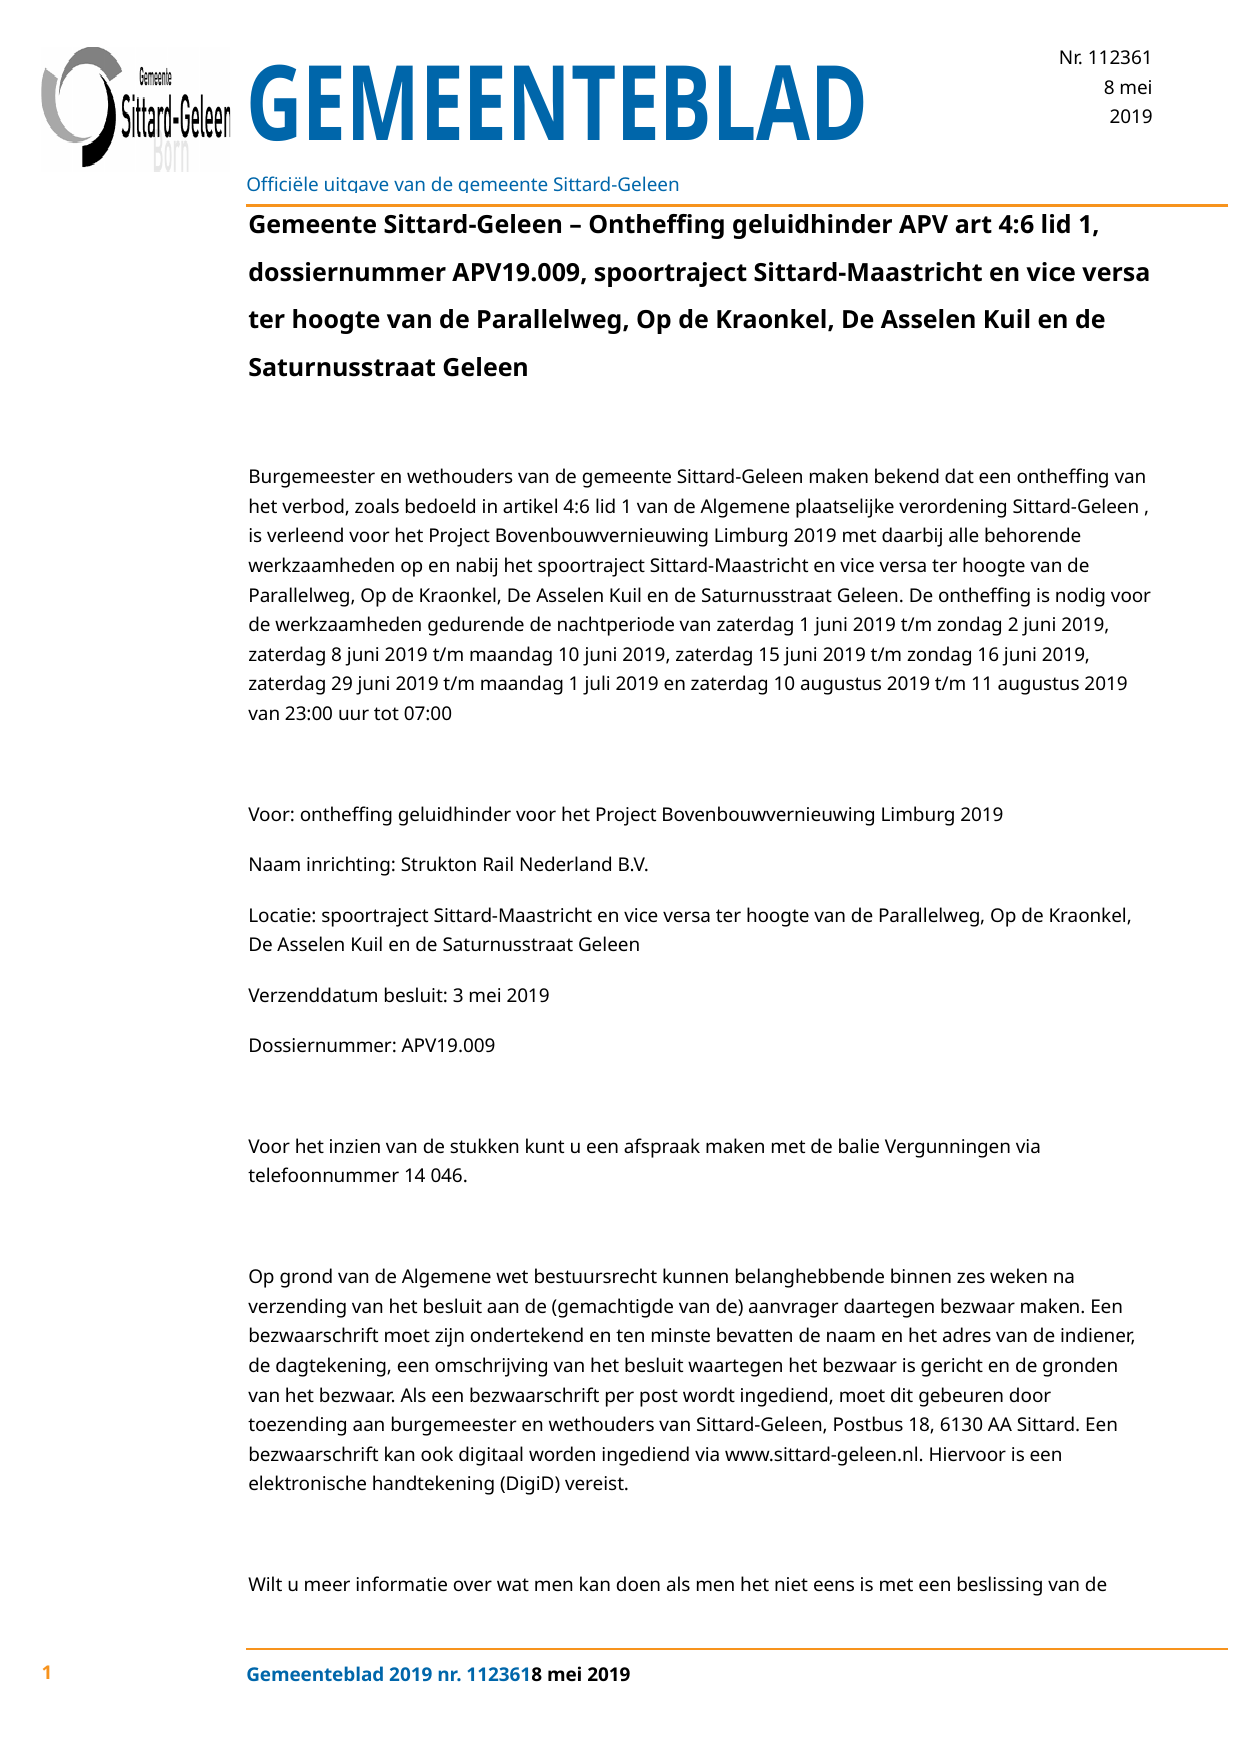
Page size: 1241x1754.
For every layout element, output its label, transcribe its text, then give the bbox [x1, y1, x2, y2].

text Dossiernummer: APV19.009 [248, 1032, 1152, 1058]
text Voor het inzien van de stukken kunt u een afspraak maken met de balie Vergunningen via telefoonnummer 14 046. [248, 1133, 1152, 1188]
text Op grond van de Algemene wet bestuursrecht kunnen belanghebbende binnen zes weken na verzending van het besluit aan de (gemachtigde van de) aanvrager daartegen bezwaar maken. Een bezwaarschrift moet zijn ondertekend en ten minste bevatten de naam en het adres van de indiener, de dagtekening, een omschrijving van het besluit waartegen het bezwaar is gericht en de gronden van het bezwaar. Als een bezwaarschrift per post wordt ingediend, moet dit gebeuren door toezending aan burgemeester en wethouders van Sittard-Geleen, Postbus 18, 6130 AA Sittard. Een bezwaarschrift kan ook digitaal worden ingediend via www.sittard-geleen.nl. Hiervoor is een elektronische handtekening (DigiD) vereist. [248, 1263, 1152, 1496]
text Locatie: spoortraject Sittard-Maastricht en vice versa ter hoogte van de Parallelweg, Op de Kraonkel, De Asselen Kuil en de Saturnusstraat Geleen [248, 902, 1152, 957]
text Burgemeester en wethouders van de gemeente Sittard-Geleen maken bekend dat een ontheffing van het verbod, zoals bedoeld in artikel 4:6 lid 1 van de Algemene plaatselijke verordening Sittard-Geleen , is verleend voor het Project Bovenbouwvernieuwing Limburg 2019 met daarbij alle behorende werkzaamheden op en nabij het spoortraject Sittard-Maastricht en vice versa ter hoogte van de Parallelweg, Op de Kraonkel, De Asselen Kuil en de Saturnusstraat Geleen. De ontheffing is nodig voor de werkzaamheden gedurende de nachtperiode van zaterdag 1 juni 2019 t/m zondag 2 juni 2019, zaterdag 8 juni 2019 t/m maandag 10 juni 2019, zaterdag 15 juni 2019 t/m zondag 16 juni 2019, zaterdag 29 juni 2019 t/m maandag 1 juli 2019 en zaterdag 10 augustus 2019 t/m 11 augustus 2019 van 23:00 uur tot 07:00 [248, 463, 1152, 726]
text Naam inrichting: Strukton Rail Nederland B.V. [248, 851, 1152, 877]
text Gemeente Sittard-Geleen – Ontheffing geluidhinder APV art 4:6 lid 1, dossiernummer APV19.009, spoortraject Sittard-Maastricht en vice versa ter hoogte van de Parallelweg, Op de Kraonkel, De Asselen Kuil en de Saturnusstraat Geleen [248, 207, 1152, 384]
text Verzenddatum besluit: 3 mei 2019 [248, 982, 1152, 1008]
text Wilt u meer informatie over wat men kan doen als men het niet eens is met een beslissing van de [248, 1571, 1152, 1597]
text Voor: ontheffing geluidhinder voor het Project Bovenbouwvernieuwing Limburg 2019 [248, 801, 1152, 827]
picture [41, 47, 231, 172]
